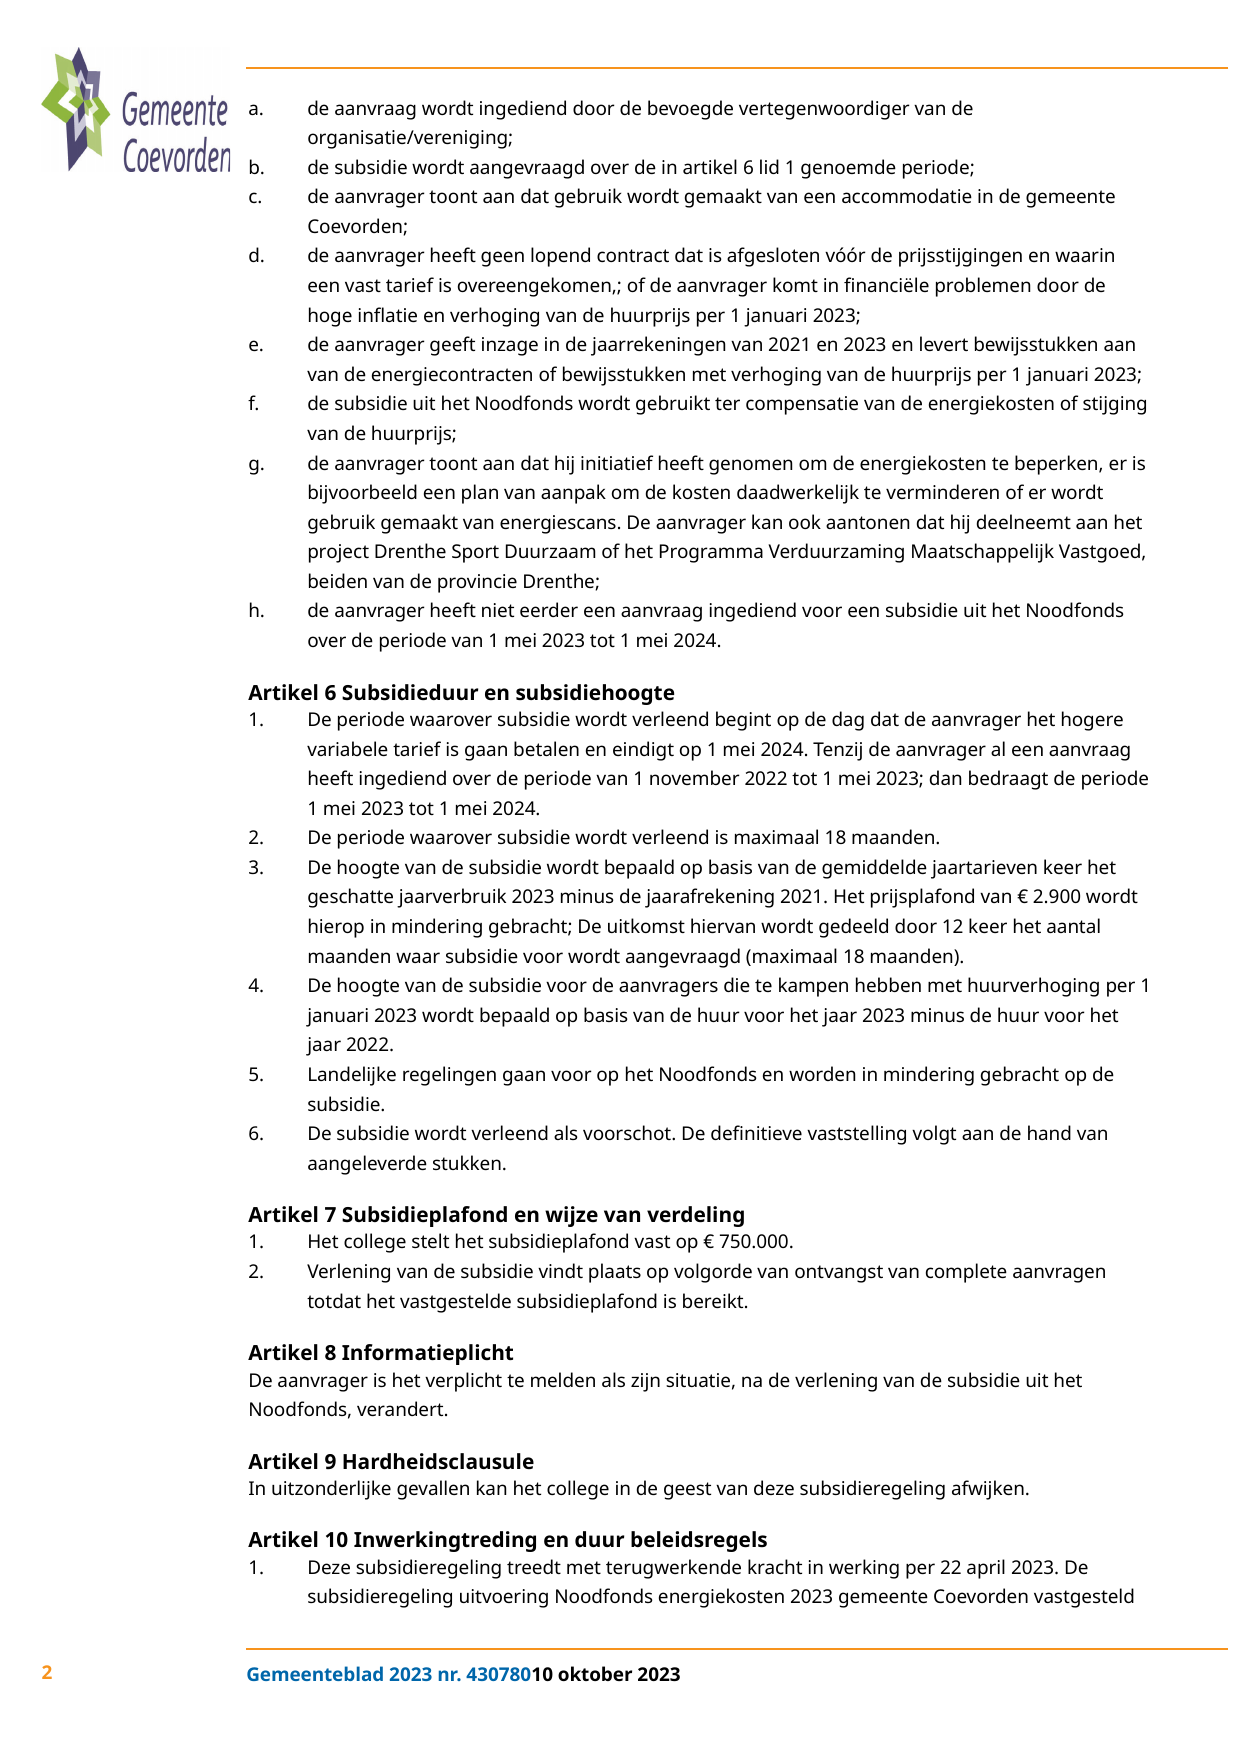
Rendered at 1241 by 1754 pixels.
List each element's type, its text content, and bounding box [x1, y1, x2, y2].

text Artikel 10 Inwerkingtreding en duur beleidsregels [248, 1526, 1152, 1554]
picture [41, 47, 231, 172]
list Het college stelt het subsidieplafond vast op € 750.000. [248, 1229, 1152, 1254]
list de aanvraag wordt ingediend door de bevoegde vertegenwoordiger van de organisatie/vereniging; [248, 95, 1152, 150]
list Landelijke regelingen gaan voor op het Noodfonds en worden in mindering gebracht op de subsidie. [248, 1061, 1152, 1116]
list Verlening van de subsidie vindt plaats op volgorde van ontvangst van complete aanvragen totdat het vastgestelde subsidieplafond is bereikt. [248, 1258, 1152, 1314]
list de aanvrager heeft geen lopend contract dat is afgesloten vóór de prijsstijgingen en waarin een vast tarief is overeengekomen,; of de aanvrager komt in financiële problemen door de hoge inflatie en verhoging van de huurprijs per 1 januari 2023; [248, 243, 1152, 328]
list de aanvrager toont aan dat hij initiatief heeft genomen om de energiekosten te beperken, er is bijvoorbeeld een plan van aanpak om de kosten daadwerkelijk te verminderen of er wordt gebruik gemaakt van energiescans. De aanvrager kan ook aantonen dat hij deelneemt aan het project Drenthe Sport Duurzaam of het Programma Verduurzaming Maatschappelijk Vastgoed, beiden van de provincie Drenthe; [248, 450, 1152, 594]
text Artikel 8 Informatieplicht [248, 1338, 1152, 1367]
list De hoogte van de subsidie voor de aanvragers die te kampen hebben met huurverhoging per 1 januari 2023 wordt bepaald op basis van de huur voor het jaar 2023 minus de huur voor het jaar 2022. [248, 972, 1152, 1057]
list De periode waarover subsidie wordt verleend is maximaal 18 maanden. [248, 824, 1152, 850]
text De aanvrager is het verplicht te melden als zijn situatie, na de verlening van de subsidie uit het Noodfonds, verandert. [248, 1367, 1152, 1422]
list de aanvrager toont aan dat gebruik wordt gemaakt van een accommodatie in de gemeente Coevorden; [248, 183, 1152, 239]
list de subsidie uit het Noodfonds wordt gebruikt ter compensatie van de energiekosten of stijging van de huurprijs; [248, 391, 1152, 446]
list de subsidie wordt aangevraagd over de in artikel 6 lid 1 genoemde periode; [248, 154, 1152, 180]
list de aanvrager heeft niet eerder een aanvraag ingediend voor een subsidie uit het Noodfonds over de periode van 1 mei 2023 tot 1 mei 2024. [248, 598, 1152, 653]
list De hoogte van de subsidie wordt bepaald op basis van de gemiddelde jaartarieven keer het geschatte jaarverbruik 2023 minus de jaarafrekening 2021. Het prijsplafond van € 2.900 wordt hierop in mindering gebracht; De uitkomst hiervan wordt gedeeld door 12 keer het aantal maanden waar subsidie voor wordt aangevraagd (maximaal 18 maanden). [248, 854, 1152, 968]
text In uitzonderlijke gevallen kan het college in de geest van deze subsidieregeling afwijken. [248, 1475, 1152, 1501]
list De subsidie wordt verleend als voorschot. De definitieve vaststelling volgt aan de hand van aangeleverde stukken. [248, 1120, 1152, 1176]
text Artikel 9 Hardheidsclausule [248, 1447, 1152, 1475]
text Artikel 7 Subsidieplafond en wijze van verdeling [248, 1200, 1152, 1229]
list de aanvrager geeft inzage in de jaarrekeningen van 2021 en 2023 en levert bewijsstukken aan van de energiecontracten of bewijsstukken met verhoging van de huurprijs per 1 januari 2023; [248, 331, 1152, 387]
list Deze subsidieregeling treedt met terugwerkende kracht in werking per 22 april 2023. De subsidieregeling uitvoering Noodfonds energiekosten 2023 gemeente Coevorden vastgesteld [248, 1554, 1152, 1609]
list De periode waarover subsidie wordt verleend begint op de dag dat de aanvrager het hogere variabele tarief is gaan betalen en eindigt op 1 mei 2024. Tenzij de aanvrager al een aanvraag heeft ingediend over de periode van 1 november 2022 tot 1 mei 2023; dan bedraagt de periode 1 mei 2023 tot 1 mei 2024. [248, 706, 1152, 821]
text Artikel 6 Subsidieduur en subsidiehoogte [248, 678, 1152, 706]
